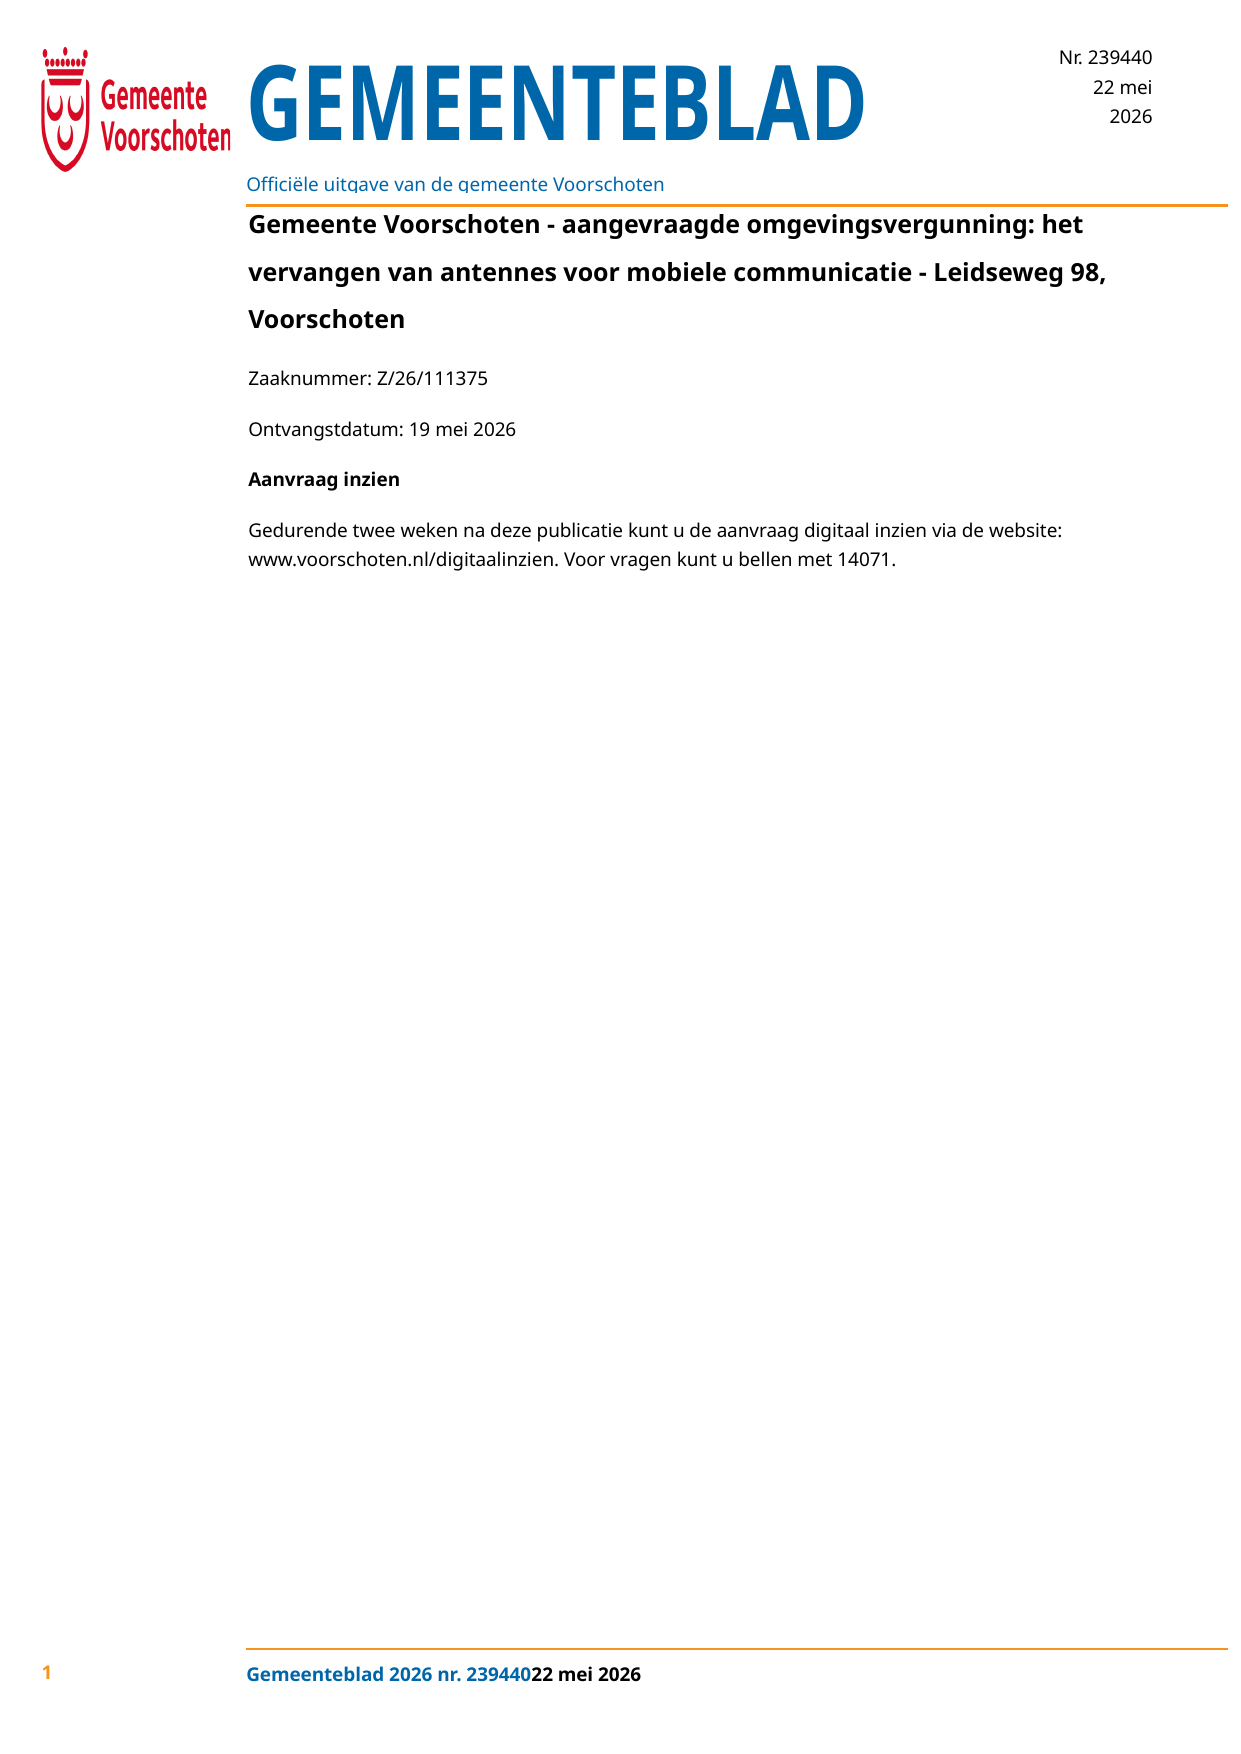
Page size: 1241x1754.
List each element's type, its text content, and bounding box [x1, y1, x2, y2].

picture [41, 47, 231, 172]
text Gedurende twee weken na deze publicatie kunt u de aanvraag digitaal inzien via de website: www.voorschoten.nl/digitaalinzien. Voor vragen kunt u bellen met 14071. [248, 517, 1152, 572]
text Ontvangstdatum: 19 mei 2026 [248, 416, 1152, 442]
text Zaaknummer: Z/26/111375 [248, 366, 1152, 391]
text Gemeente Voorschoten - aangevraagde omgevingsvergunning: het vervangen van antennes voor mobiele communicatie - Leidseweg 98, Voorschoten [248, 207, 1152, 336]
text Aanvraag inzien [248, 466, 1152, 492]
